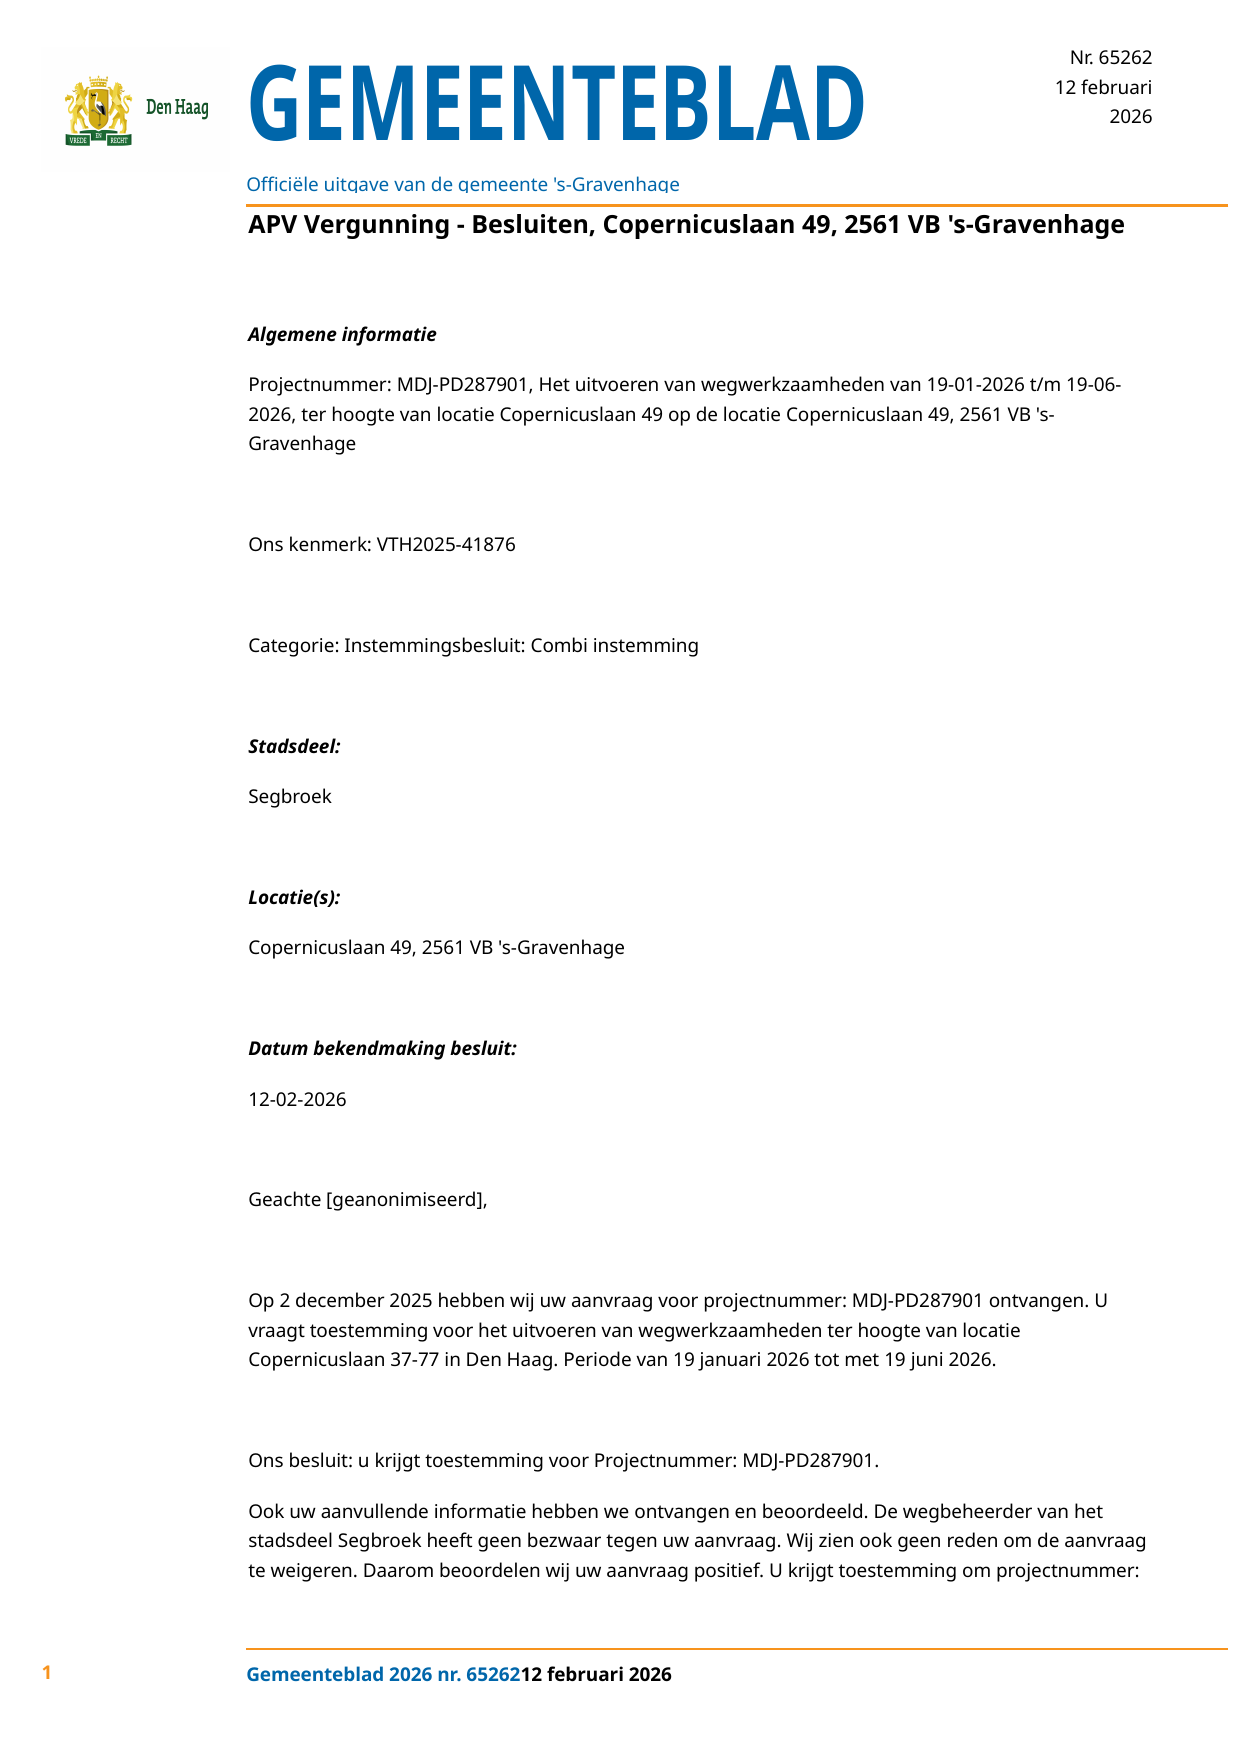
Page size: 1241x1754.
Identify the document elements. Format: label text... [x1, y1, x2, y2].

text Op 2 december 2025 hebben wij uw aanvraag voor projectnummer: MDJ-PD287901 ontvangen. U vraagt toestemming voor het uitvoeren van wegwerkzaamheden ter hoogte van locatie Copernicuslaan 37-77 in Den Haag. Periode van 19 januari 2026 tot met 19 juni 2026. [248, 1287, 1152, 1372]
text Datum bekendmaking besluit: [248, 1035, 1152, 1061]
text Copernicuslaan 49, 2561 VB 's-Gravenhage [248, 934, 1152, 960]
text Ons kenmerk: VTH2025-41876 [248, 531, 1152, 557]
text Locatie(s): [248, 884, 1152, 910]
picture [41, 47, 231, 172]
text Segbroek [248, 783, 1152, 809]
text Algemene informatie [248, 321, 1152, 346]
text Ons besluit: u krijgt toestemming voor Projectnummer: MDJ-PD287901. [248, 1447, 1152, 1473]
text Ook uw aanvullende informatie hebben we ontvangen en beoordeeld. De wegbeheerder van het stadsdeel Segbroek heeft geen bezwaar tegen uw aanvraag. Wij zien ook geen reden om de aanvraag te weigeren. Daarom beoordelen wij uw aanvraag positief. U krijgt toestemming om projectnummer: [248, 1498, 1152, 1583]
text Projectnummer: MDJ-PD287901, Het uitvoeren van wegwerkzaamheden van 19-01-2026 t/m 19-06-2026, ter hoogte van locatie Copernicuslaan 49 op de locatie Copernicuslaan 49, 2561 VB 's-Gravenhage [248, 371, 1152, 456]
text Categorie: Instemmingsbesluit: Combi instemming [248, 632, 1152, 658]
text 12-02-2026 [248, 1086, 1152, 1111]
text APV Vergunning - Besluiten, Copernicuslaan 49, 2561 VB 's-Gravenhage [248, 207, 1152, 241]
text Geachte [geanonimiseerd], [248, 1187, 1152, 1212]
text Stadsdeel: [248, 733, 1152, 758]
